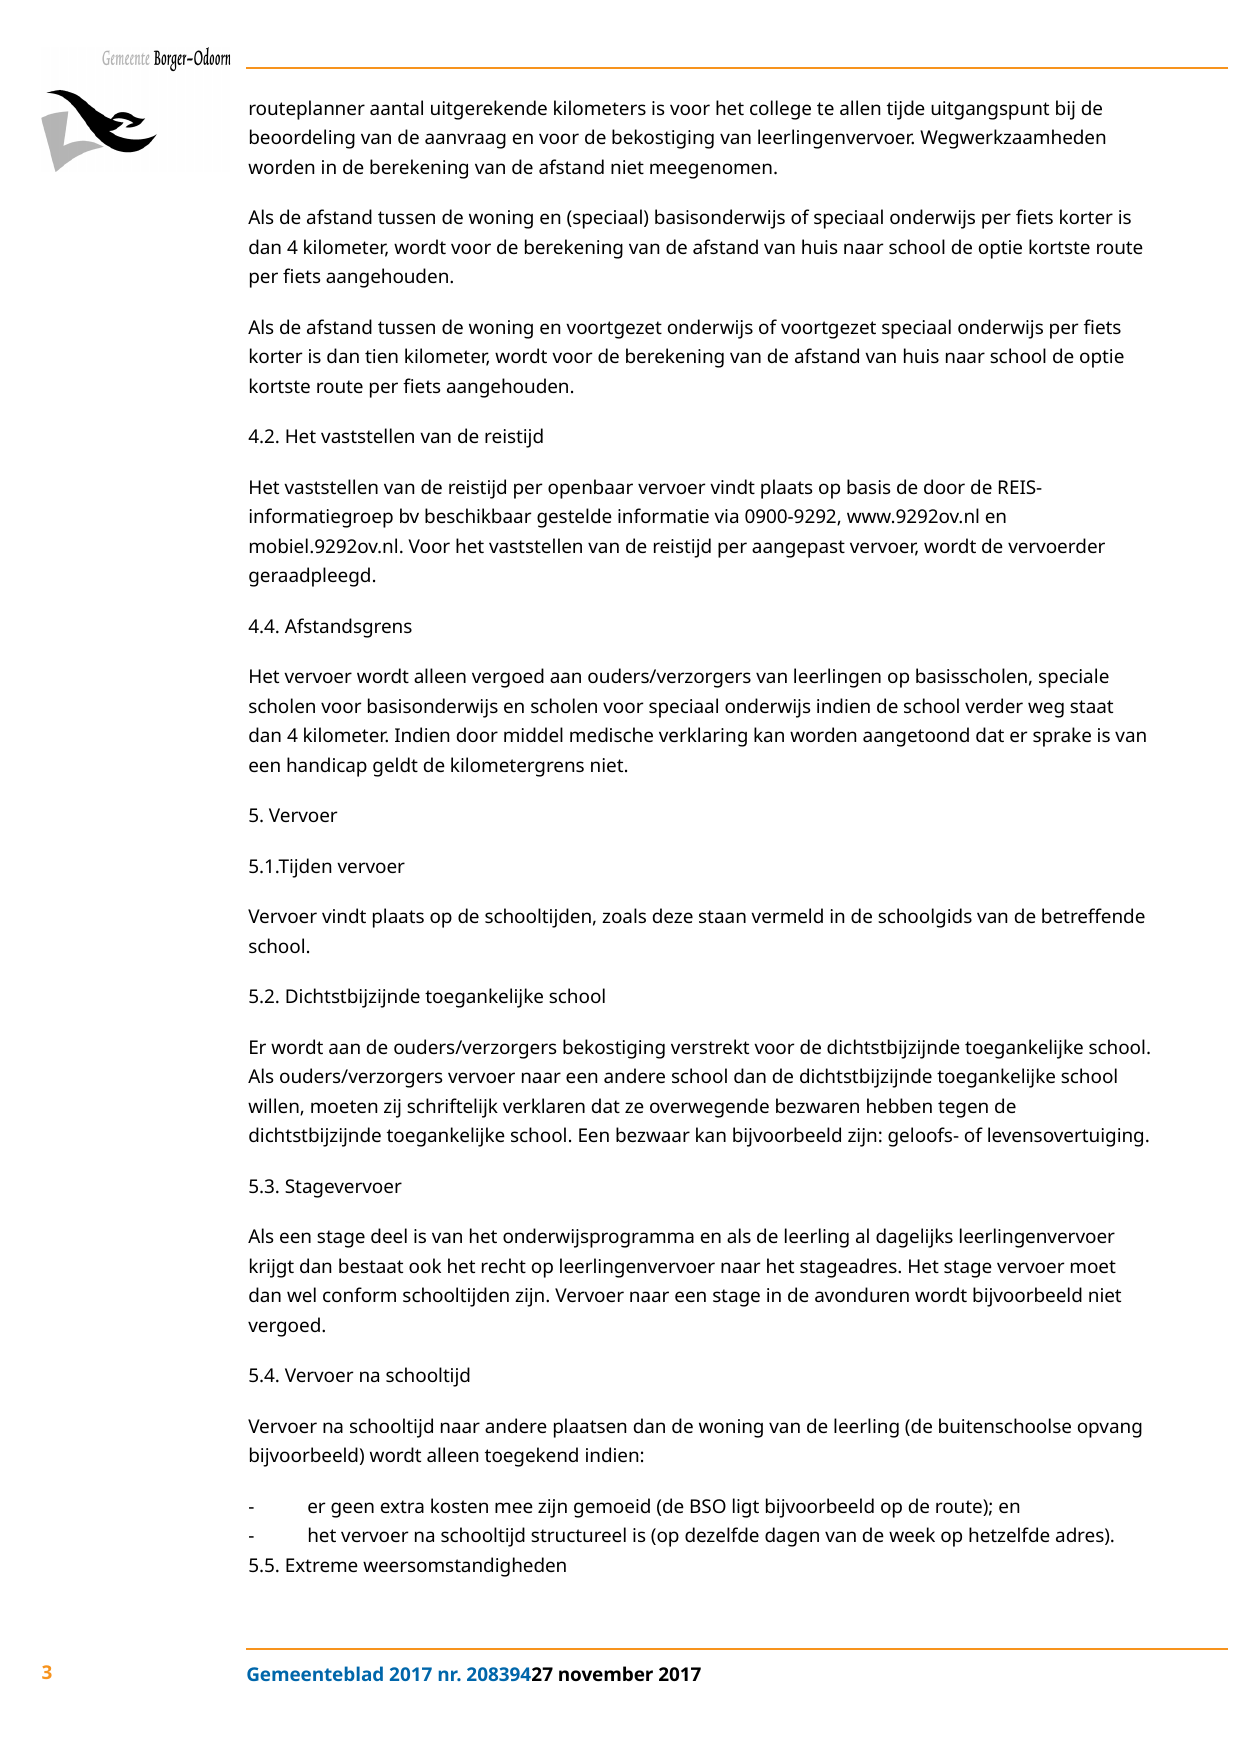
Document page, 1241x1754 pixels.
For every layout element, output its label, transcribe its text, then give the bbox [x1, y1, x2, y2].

list er geen extra kosten mee zijn gemoeid (de BSO ligt bijvoorbeeld op de route); en [248, 1493, 1152, 1519]
text Het vervoer wordt alleen vergoed aan ouders/verzorgers van leerlingen op basisscholen, speciale scholen voor basisonderwijs en scholen voor speciaal onderwijs indien de school verder weg staat dan 4 kilometer. Indien door middel medische verklaring kan worden aangetoond dat er sprake is van een handicap geldt de kilometergrens niet. [248, 663, 1152, 778]
text routeplanner aantal uitgerekende kilometers is voor het college te allen tijde uitgangspunt bij de beoordeling van de aanvraag en voor de bekostiging van leerlingenvervoer. Wegwerkzaamheden worden in de berekening van de afstand niet meegenomen. [248, 95, 1152, 180]
text Als de afstand tussen de woning en voortgezet onderwijs of voortgezet speciaal onderwijs per fiets korter is dan tien kilometer, wordt voor de berekening van de afstand van huis naar school de optie kortste route per fiets aangehouden. [248, 314, 1152, 399]
text Vervoer vindt plaats op de schooltijden, zoals deze staan vermeld in de schoolgids van de betreffende school. [248, 903, 1152, 959]
text Als een stage deel is van het onderwijsprogramma en als de leerling al dagelijks leerlingenvervoer krijgt dan bestaat ook het recht op leerlingenvervoer naar het stageadres. Het stage vervoer moet dan wel conform schooltijden zijn. Vervoer naar een stage in de avonduren wordt bijvoorbeeld niet vergoed. [248, 1223, 1152, 1338]
text 5.4. Vervoer na schooltijd [248, 1363, 1152, 1388]
text 5.1.Tijden vervoer [248, 853, 1152, 879]
picture [41, 47, 231, 172]
text Er wordt aan de ouders/verzorgers bekostiging verstrekt voor de dichtstbijzijnde toegankelijke school. Als ouders/verzorgers vervoer naar een andere school dan de dichtstbijzijnde toegankelijke school willen, moeten zij schriftelijk verklaren dat ze overwegende bezwaren hebben tegen de dichtstbijzijnde toegankelijke school. Een bezwaar kan bijvoorbeeld zijn: geloofs- of levensovertuiging. [248, 1034, 1152, 1148]
text 4.2. Het vaststellen van de reistijd [248, 423, 1152, 449]
text 5.2. Dichtstbijzijnde toegankelijke school [248, 983, 1152, 1009]
text 4.4. Afstandsgrens [248, 613, 1152, 639]
text 5.5. Extreme weersomstandigheden [248, 1552, 1152, 1578]
text Het vaststellen van de reistijd per openbaar vervoer vindt plaats op basis de door de REIS-informatiegroep bv beschikbaar gestelde informatie via 0900-9292, www.9292ov.nl en mobiel.9292ov.nl. Voor het vaststellen van de reistijd per aangepast vervoer, wordt de vervoerder geraadpleegd. [248, 474, 1152, 588]
list het vervoer na schooltijd structureel is (op dezelfde dagen van de week op hetzelfde adres). [248, 1523, 1152, 1548]
text 5.3. Stagevervoer [248, 1173, 1152, 1199]
text 5. Vervoer [248, 803, 1152, 828]
text Vervoer na schooltijd naar andere plaatsen dan de woning van de leerling (de buitenschoolse opvang bijvoorbeeld) wordt alleen toegekend indien: [248, 1413, 1152, 1468]
text Als de afstand tussen de woning en (speciaal) basisonderwijs of speciaal onderwijs per fiets korter is dan 4 kilometer, wordt voor de berekening van de afstand van huis naar school de optie kortste route per fiets aangehouden. [248, 204, 1152, 289]
